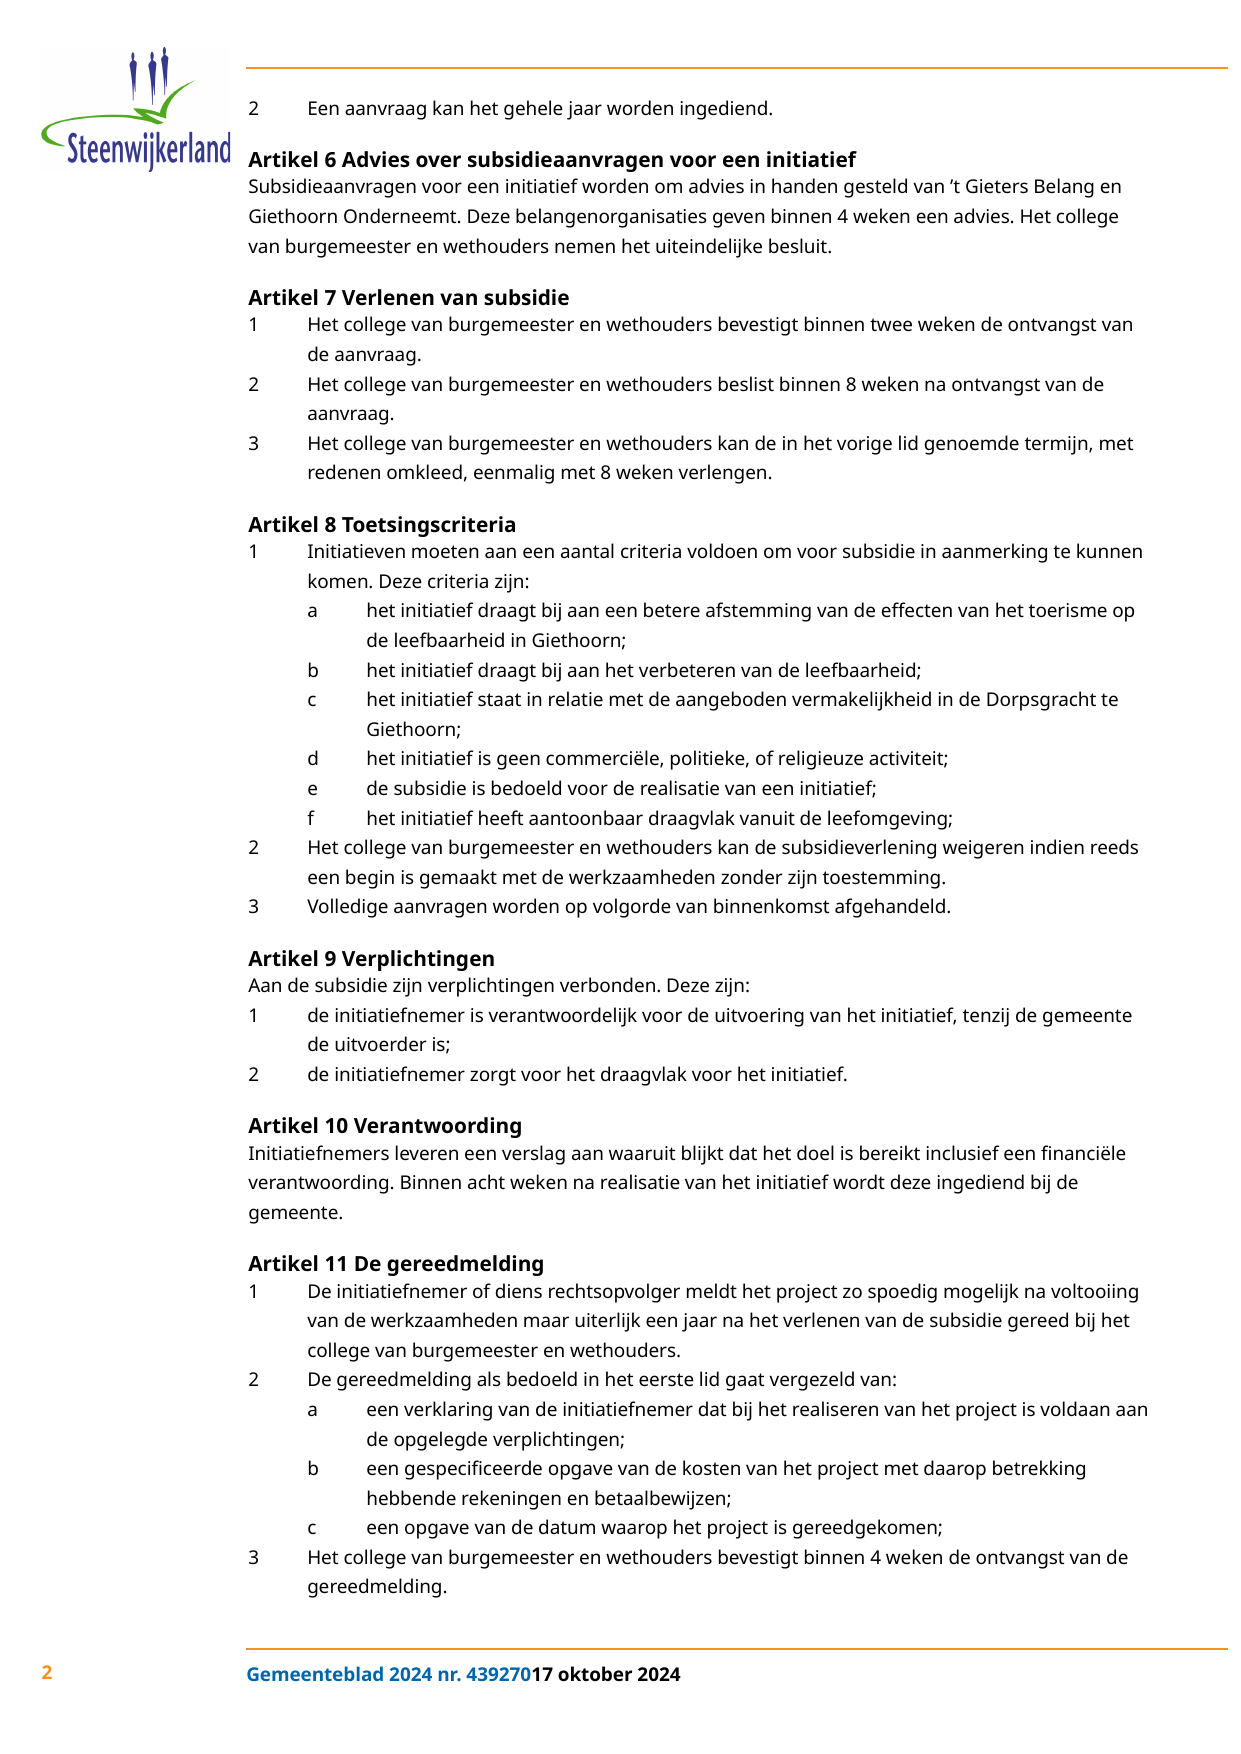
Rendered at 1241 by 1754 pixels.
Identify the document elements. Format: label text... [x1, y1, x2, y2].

list het initiatief staat in relatie met de aangeboden vermakelijkheid in de Dorpsgracht te Giethoorn; [307, 686, 1152, 742]
list het initiatief heeft aantoonbaar draagvlak vanuit de leefomgeving; [307, 805, 1152, 830]
list Het college van burgemeester en wethouders bevestigt binnen twee weken de ontvangst van de aanvraag. [248, 312, 1152, 367]
list de initiatiefnemer is verantwoordelijk voor de uitvoering van het initiatief, tenzij de gemeente de uitvoerder is; [248, 1002, 1152, 1057]
text Artikel 9 Verplichtingen [248, 944, 1152, 972]
picture [41, 47, 231, 172]
text Aan de subsidie zijn verplichtingen verbonden. Deze zijn: [248, 972, 1152, 998]
text Subsidieaanvragen voor een initiatief worden om advies in handen gesteld van ’t Gieters Belang en Giethoorn Onderneemt. Deze belangenorganisaties geven binnen 4 weken een advies. Het college van burgemeester en wethouders nemen het uiteindelijke besluit. [248, 174, 1152, 258]
list Initiatieven moeten aan een aantal criteria voldoen om voor subsidie in aanmerking te kunnen komen. Deze criteria zijn: [248, 538, 1152, 594]
text Artikel 6 Advies over subsidieaanvragen voor een initiatief [248, 145, 1152, 174]
list Het college van burgemeester en wethouders bevestigt binnen 4 weken de ontvangst van de gereedmelding. [248, 1544, 1152, 1599]
text Artikel 10 Verantwoording [248, 1111, 1152, 1140]
list De gereedmelding als bedoeld in het eerste lid gaat vergezeld van: [248, 1367, 1152, 1392]
list Een aanvraag kan het gehele jaar worden ingediend. [248, 95, 1152, 121]
list De initiatiefnemer of diens rechtsopvolger meldt het project zo spoedig mogelijk na voltooiing van de werkzaamheden maar uiterlijk een jaar na het verlenen van de subsidie gereed bij het college van burgemeester en wethouders. [248, 1278, 1152, 1363]
text Artikel 8 Toetsingscriteria [248, 510, 1152, 538]
text Artikel 7 Verlenen van subsidie [248, 283, 1152, 312]
list de initiatiefnemer zorgt voor het draagvlak voor het initiatief. [248, 1061, 1152, 1087]
list Volledige aanvragen worden op volgorde van binnenkomst afgehandeld. [248, 893, 1152, 919]
list Het college van burgemeester en wethouders beslist binnen 8 weken na ontvangst van de aanvraag. [248, 371, 1152, 426]
list een gespecificeerde opgave van de kosten van het project met daarop betrekking hebbende rekeningen en betaalbewijzen; [307, 1455, 1152, 1511]
list het initiatief is geen commerciële, politieke, of religieuze activiteit; [307, 746, 1152, 771]
list het initiatief draagt bij aan een betere afstemming van de effecten van het toerisme op de leefbaarheid in Giethoorn; [307, 598, 1152, 653]
list een opgave van de datum waarop het project is gereedgekomen; [307, 1514, 1152, 1540]
list het initiatief draagt bij aan het verbeteren van de leefbaarheid; [307, 657, 1152, 682]
list Het college van burgemeester en wethouders kan de in het vorige lid genoemde termijn, met redenen omkleed, eenmalig met 8 weken verlengen. [248, 430, 1152, 485]
list de subsidie is bedoeld voor de realisatie van een initiatief; [307, 775, 1152, 801]
text Initiatiefnemers leveren een verslag aan waaruit blijkt dat het doel is bereikt inclusief een financiële verantwoording. Binnen acht weken na realisatie van het initiatief wordt deze ingediend bij de gemeente. [248, 1140, 1152, 1225]
list een verklaring van de initiatiefnemer dat bij het realiseren van het project is voldaan aan de opgelegde verplichtingen; [307, 1396, 1152, 1452]
text Artikel 11 De gereedmelding [248, 1249, 1152, 1278]
list Het college van burgemeester en wethouders kan de subsidieverlening weigeren indien reeds een begin is gemaakt met de werkzaamheden zonder zijn toestemming. [248, 834, 1152, 889]
